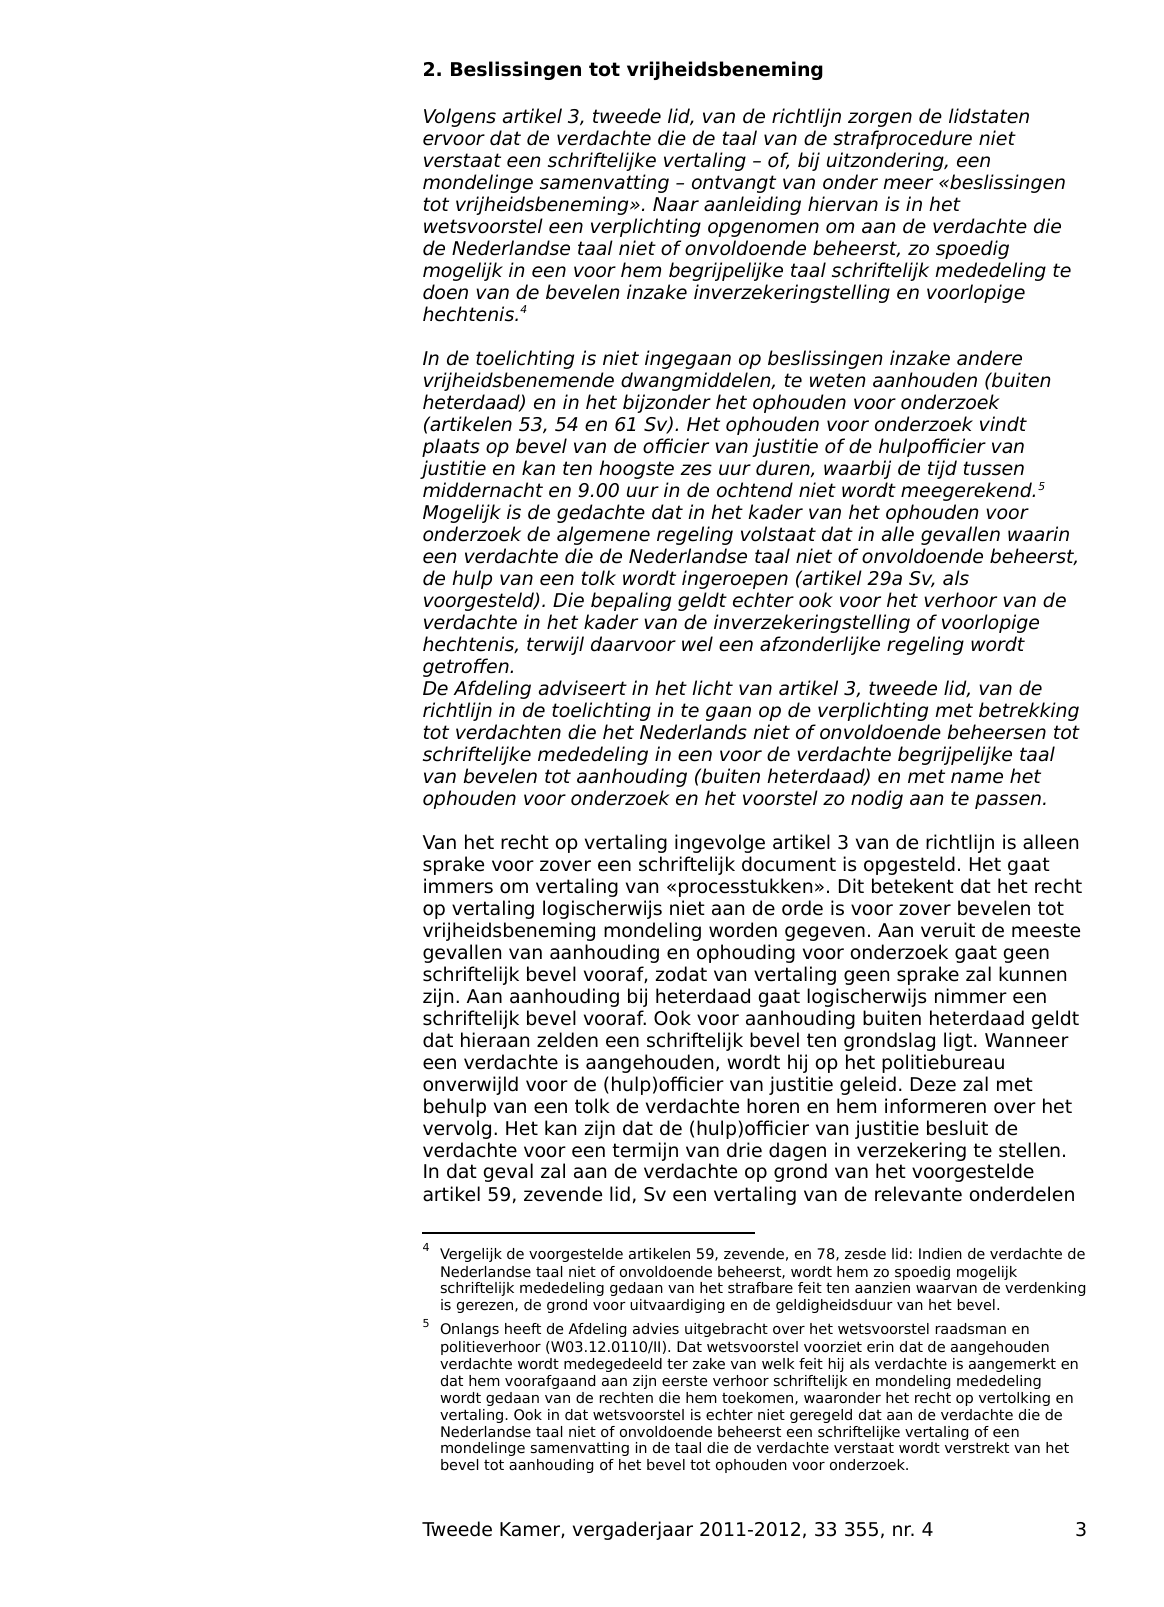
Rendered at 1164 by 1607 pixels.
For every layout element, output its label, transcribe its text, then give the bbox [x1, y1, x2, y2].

subtitle 2. Beslissingen tot vrijheidsbeneming [422, 59, 1087, 81]
text Van het recht op vertaling ingevolge artikel 3 van de richtlijn is alleen sprake voor zover een schriftelijk document is opgesteld. Het gaat immers om vertaling van «processtukken». Dit betekent dat het recht op vertaling logischerwijs niet aan de orde is voor zover bevelen tot vrijheidsbeneming mondeling worden gegeven. Aan veruit de meeste gevallen van aanhouding en ophouding voor onderzoek gaat geen schriftelijk bevel vooraf, zodat van vertaling geen sprake zal kunnen zijn. Aan aanhouding bij heterdaad gaat logischerwijs nimmer een schriftelijk bevel vooraf. Ook voor aanhouding buiten heterdaad geldt dat hieraan zelden een schriftelijk bevel ten grondslag ligt. Wanneer een verdachte is aangehouden, wordt hij op het politiebureau onverwijld voor de (hulp)officier van justitie geleid. Deze zal met behulp van een tolk de verdachte horen en hem informeren over het vervolg. Het kan zijn dat de (hulp)officier van justitie besluit de verdachte voor een termijn van drie dagen in verzekering te stellen. In dat geval zal aan de verdachte op grond van het voorgestelde artikel 59, zevende lid, Sv een vertaling van de relevante onderdelen [422, 832, 1087, 1205]
text In de toelichting is niet ingegaan op beslissingen inzake andere vrijheidsbenemende dwangmiddelen, te weten aanhouden (buiten heterdaad) en in het bijzonder het ophouden voor onderzoek (artikelen 53, 54 en 61 Sv). Het ophouden voor onderzoek vindt plaats op bevel van de officier van justitie of de hulpofficier van justitie en kan ten hoogste zes uur duren, waarbij de tijd tussen middernacht en 9.00 uur in de ochtend niet wordt meegerekend. Mogelijk is de gedachte dat in het kader van het ophouden voor onderzoek de algemene regeling volstaat dat in alle gevallen waarin een verdachte die de Nederlandse taal niet of onvoldoende beheerst, de hulp van een tolk wordt ingeroepen (artikel 29a Sv, als voorgesteld). Die bepaling geldt echter ook voor het verhoor van de verdachte in het kader van de inverzekeringstelling of voorlopige hechtenis, terwijl daarvoor wel een afzonderlijke regeling wordt getroffen. [422, 348, 1087, 678]
text Vergelijk de voorgestelde artikelen 59, zevende, en 78, zesde lid: Indien de verdachte de Nederlandse taal niet of onvoldoende beheerst, wordt hem zo spoedig mogelijk schriftelijk mededeling gedaan van het strafbare feit ten aanzien waarvan de verdenking is gerezen, de grond voor uitvaardiging en de geldigheidsduur van het bevel. [422, 1242, 1087, 1314]
text De Afdeling adviseert in het licht van artikel 3, tweede lid, van de richtlijn in de toelichting in te gaan op de verplichting met betrekking tot verdachten die het Nederlands niet of onvoldoende beheersen tot schriftelijke mededeling in een voor de verdachte begrijpelijke taal van bevelen tot aanhouding (buiten heterdaad) en met name het ophouden voor onderzoek en het voorstel zo nodig aan te passen. [422, 678, 1087, 809]
text Volgens artikel 3, tweede lid, van de richtlijn zorgen de lidstaten ervoor dat de verdachte die de taal van de strafprocedure niet verstaat een schriftelijke vertaling – of, bij uitzondering, een mondelinge samenvatting – ontvangt van onder meer «beslissingen tot vrijheidsbeneming». Naar aanleiding hiervan is in het wetsvoorstel een verplichting opgenomen om aan de verdachte die de Nederlandse taal niet of onvoldoende beheerst, zo spoedig mogelijk in een voor hem begrijpelijke taal schriftelijk mededeling te doen van de bevelen inzake inverzekeringstelling en voorlopige hechtenis. [422, 106, 1087, 326]
text Onlangs heeft de Afdeling advies uitgebracht over het wetsvoorstel raadsman en politieverhoor (W03.12.0110/II). Dat wetsvoorstel voorziet erin dat de aangehouden verdachte wordt medegedeeld ter zake van welk feit hij als verdachte is aangemerkt en dat hem voorafgaand aan zijn eerste verhoor schriftelijk en mondeling mededeling wordt gedaan van de rechten die hem toekomen, waaronder het recht op vertolking en vertaling. Ook in dat wetsvoorstel is echter niet geregeld dat aan de verdachte die de Nederlandse taal niet of onvoldoende beheerst een schriftelijke vertaling of een mondelinge samenvatting in de taal die de verdachte verstaat wordt verstrekt van het bevel tot aanhouding of het bevel tot ophouden voor onderzoek. [422, 1317, 1087, 1474]
